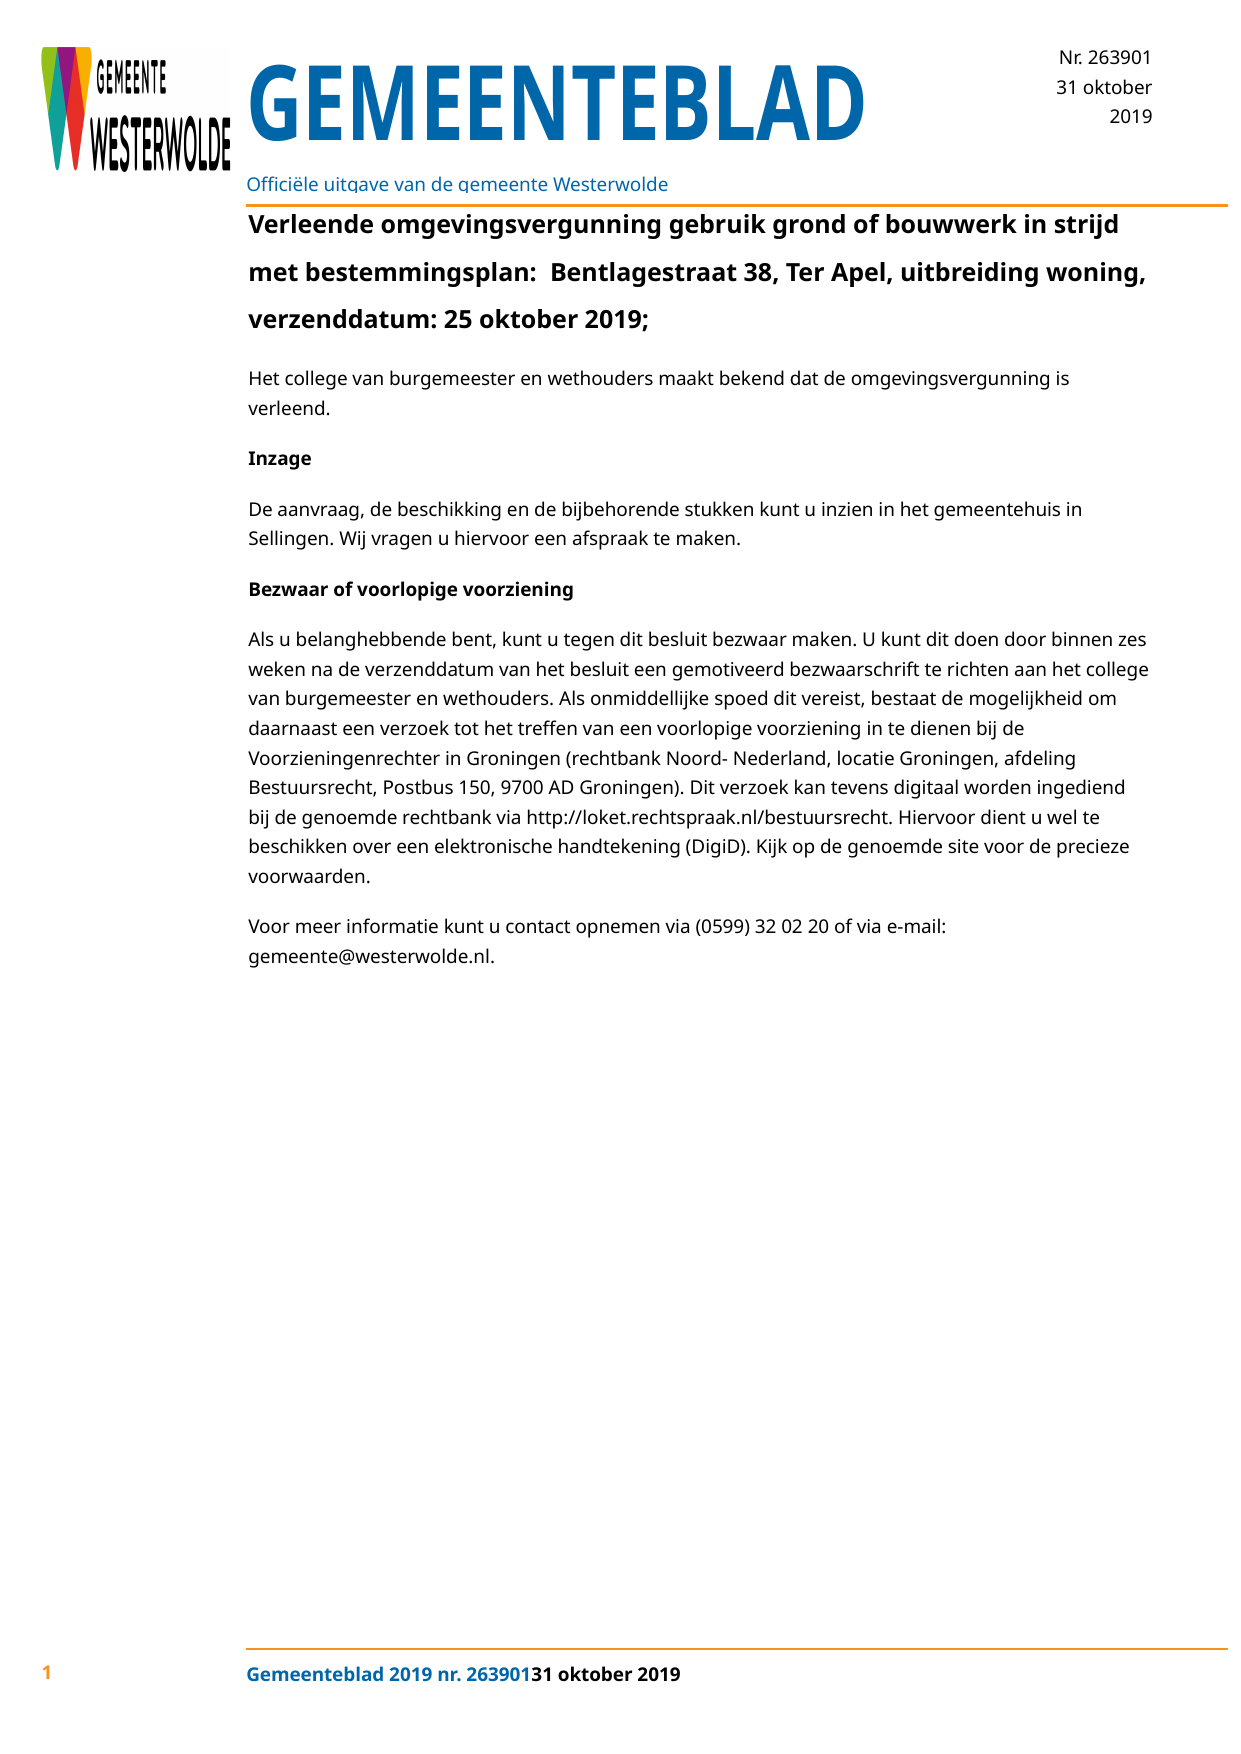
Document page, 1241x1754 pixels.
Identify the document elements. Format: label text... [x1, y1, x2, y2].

text Het college van burgemeester en wethouders maakt bekend dat de omgevingsvergunning is verleend. [248, 366, 1152, 421]
text Voor meer informatie kunt u contact opnemen via (0599) 32 02 20 of via e-mail: gemeente@westerwolde.nl. [248, 913, 1152, 969]
text Inzage [248, 446, 1152, 471]
text Als u belanghebbende bent, kunt u tegen dit besluit bezwaar maken. U kunt dit doen door binnen zes weken na de verzenddatum van het besluit een gemotiveerd bezwaarschrift te richten aan het college van burgemeester en wethouders. Als onmiddellijke spoed dit vereist, bestaat de mogelijkheid om daarnaast een verzoek tot het treffen van een voorlopige voorziening in te dienen bij de Voorzieningenrechter in Groningen (rechtbank Noord- Nederland, locatie Groningen, afdeling Bestuursrecht, Postbus 150, 9700 AD Groningen). Dit verzoek kan tevens digitaal worden ingediend bij de genoemde rechtbank via http://loket.rechtspraak.nl/bestuursrecht. Hiervoor dient u wel te beschikken over een elektronische handtekening (DigiD). Kijk op de genoemde site voor de precieze voorwaarden. [248, 626, 1152, 889]
text De aanvraag, de beschikking en de bijbehorende stukken kunt u inzien in het gemeentehuis in Sellingen. Wij vragen u hiervoor een afspraak te maken. [248, 496, 1152, 551]
picture [41, 47, 231, 172]
text Verleende omgevingsvergunning gebruik grond of bouwwerk in strijd met bestemmingsplan: Bentlagestraat 38, Ter Apel, uitbreiding woning, verzenddatum: 25 oktober 2019; [248, 207, 1152, 336]
text Bezwaar of voorlopige voorziening [248, 576, 1152, 602]
